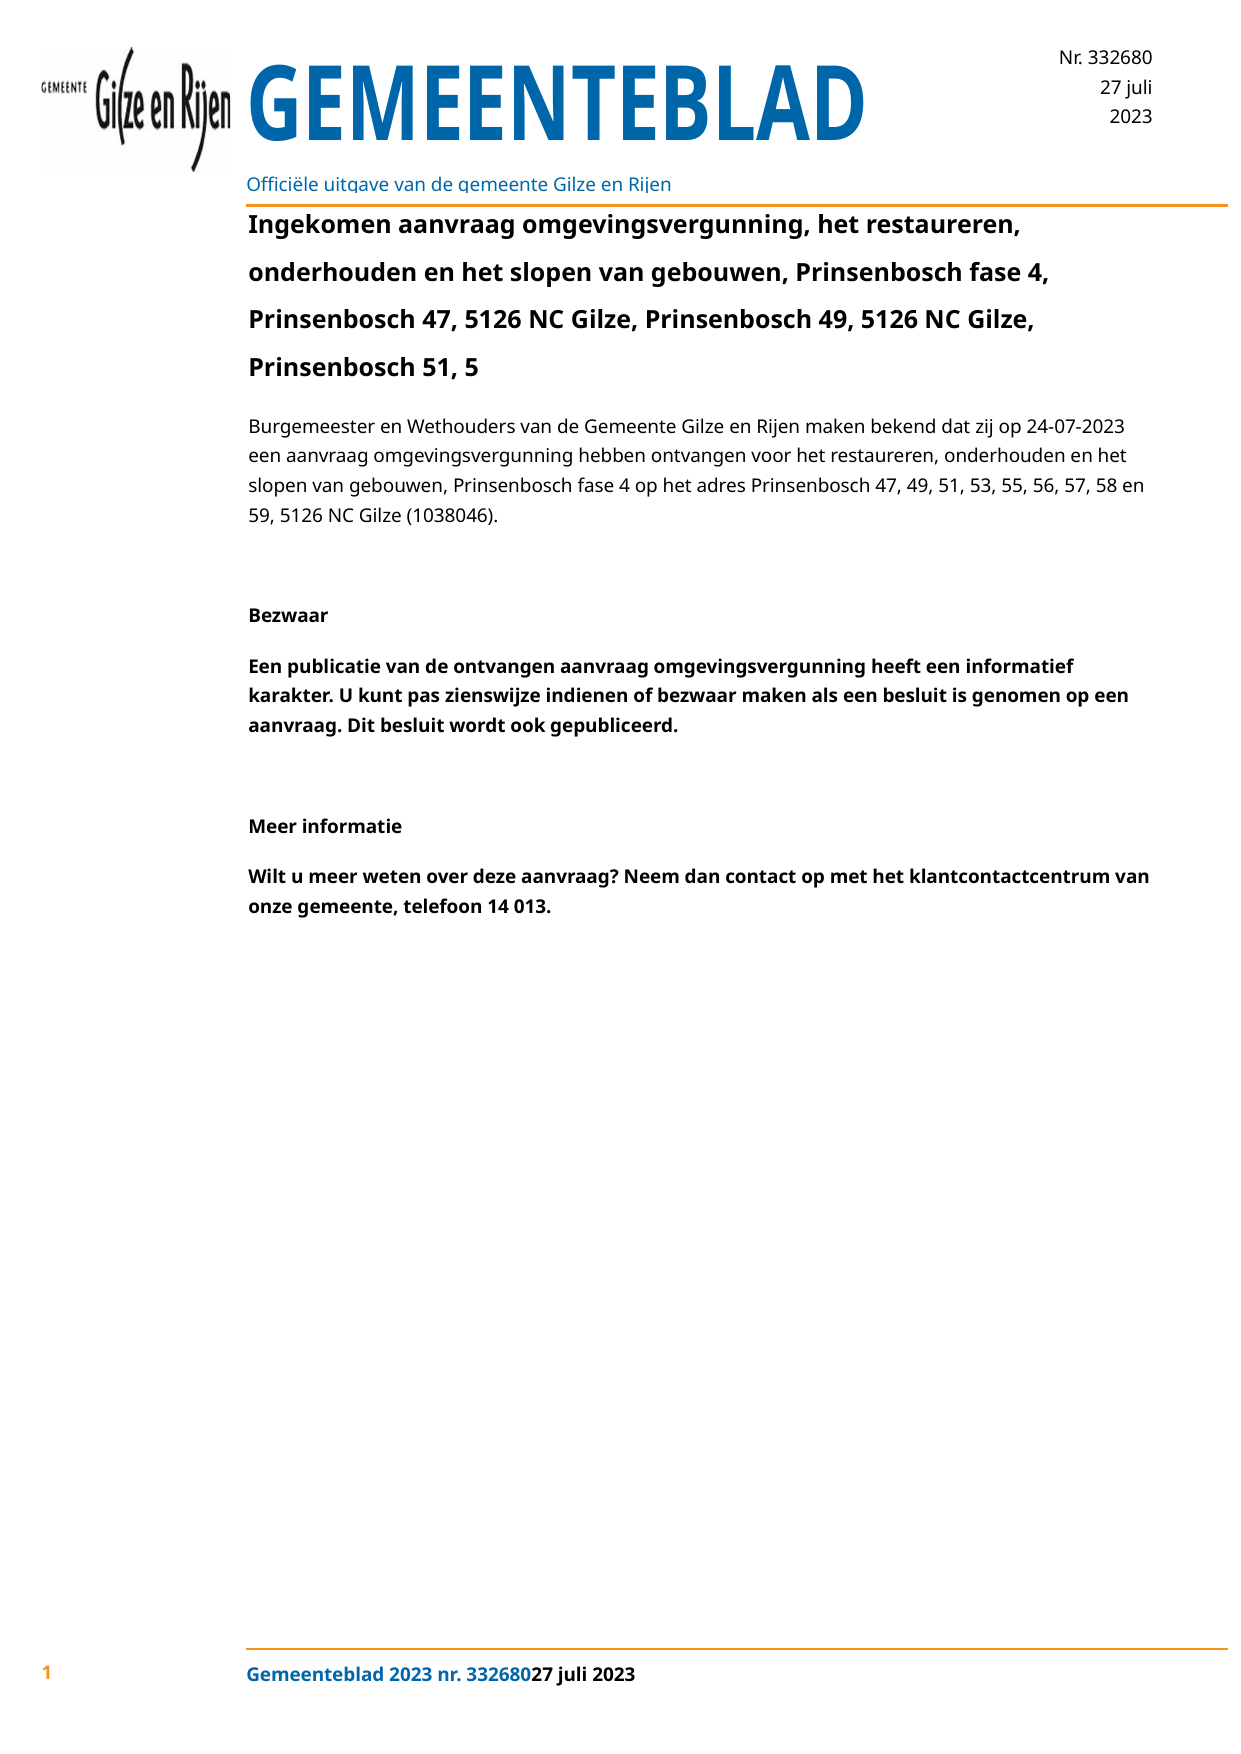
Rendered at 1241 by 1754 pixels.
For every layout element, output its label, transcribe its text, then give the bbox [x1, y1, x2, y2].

text Meer informatie [248, 813, 1152, 839]
text Bezwaar [248, 603, 1152, 628]
picture [41, 47, 231, 172]
text Wilt u meer weten over deze aanvraag? Neem dan contact op met het klantcontactcentrum van onze gemeente, telefoon 14 013. [248, 863, 1152, 919]
text Ingekomen aanvraag omgevingsvergunning, het restaureren, onderhouden en het slopen van gebouwen, Prinsenbosch fase 4, Prinsenbosch 47, 5126 NC Gilze, Prinsenbosch 49, 5126 NC Gilze, Prinsenbosch 51, 5 [248, 207, 1152, 384]
text Burgemeester en Wethouders van de Gemeente Gilze en Rijen maken bekend dat zij op 24-07-2023 een aanvraag omgevingsvergunning hebben ontvangen voor het restaureren, onderhouden en het slopen van gebouwen, Prinsenbosch fase 4 op het adres Prinsenbosch 47, 49, 51, 53, 55, 56, 57, 58 en 59, 5126 NC Gilze (1038046). [248, 413, 1152, 528]
text Een publicatie van de ontvangen aanvraag omgevingsvergunning heeft een informatief karakter. U kunt pas zienswijze indienen of bezwaar maken als een besluit is genomen op een aanvraag. Dit besluit wordt ook gepubliceerd. [248, 653, 1152, 738]
